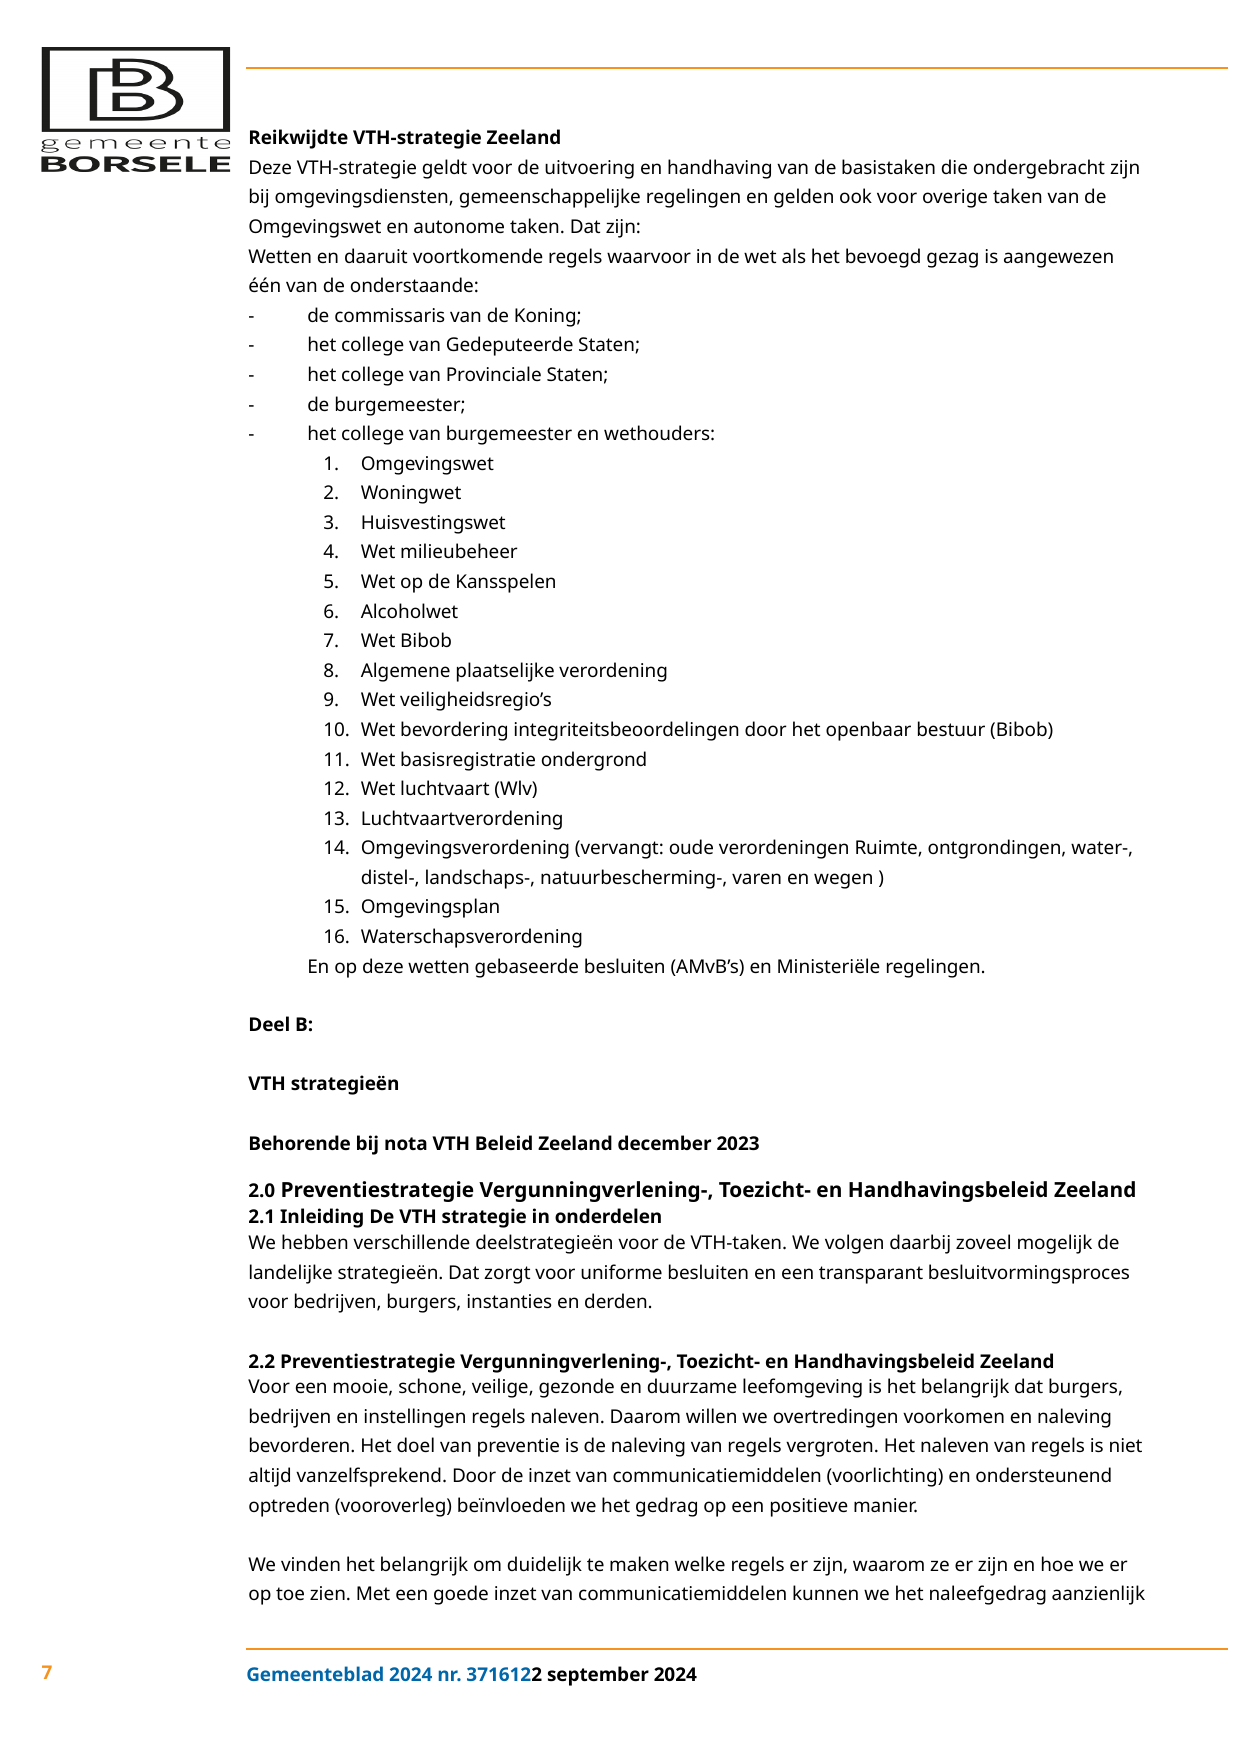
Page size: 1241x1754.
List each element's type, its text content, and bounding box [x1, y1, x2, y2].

text Behorende bij nota VTH Beleid Zeeland december 2023 [248, 1130, 1152, 1155]
text Deel B: [248, 1011, 1152, 1037]
text 2.2 Preventiestrategie Vergunningverlening-, Toezicht- en Handhavingsbeleid Zeeland [248, 1348, 1152, 1373]
table_header Reikwijdte VTH-strategie Zeeland Deze VTH-strategie geldt voor de uitvoering en handhaving van de basistaken die ondergebracht zijn bij omgevingsdiensten, gemeenschappelijke regelingen en gelden ook voor overige taken van de Omgevingswet en autonome taken. Dat zijn: Wetten en daaruit voortkomende regels waarvoor in de wet als het bevoegd gezag is aangewezen één van de onderstaande: de commissaris van de Koning; het college van Gedeputeerde Staten; het college van Provinciale Staten; de burgemeester; het college van burgemeester en wethouders: Omgevingswet Woningwet Huisvestingswet Wet milieubeheer Wet op de Kansspelen Alcoholwet Wet Bibob Algemene plaatselijke verordening Wet veiligheidsregio’s Wet bevordering integriteitsbeoordelingen door het openbaar bestuur (Bibob) Wet basisregistratie ondergrond Wet luchtvaart (Wlv) Luchtvaartverordening Omgevingsverordening (vervangt: oude verordeningen Ruimte, ontgrondingen, water-, distel-, landschaps-, natuurbescherming-, varen en wegen ) Omgevingsplan Waterschapsverordening En op deze wetten gebaseerde besluiten (AMvB’s) en Ministeriële regelingen. [248, 125, 1152, 978]
picture [41, 47, 231, 172]
text Voor een mooie, schone, veilige, gezonde en duurzame leefomgeving is het belangrijk dat burgers, bedrijven en instellingen regels naleven. Daarom willen we overtredingen voorkomen en naleving bevorderen. Het doel van preventie is de naleving van regels vergroten. Het naleven van regels is niet altijd vanzelfsprekend. Door de inzet van communicatiemiddelen (voorlichting) en ondersteunend optreden (vooroverleg) beïnvloeden we het gedrag op een positieve manier. [248, 1373, 1152, 1518]
text We hebben verschillende deelstrategieën voor de VTH-taken. We volgen daarbij zoveel mogelijk de landelijke strategieën. Dat zorgt voor uniforme besluiten en een transparant besluitvormingsproces voor bedrijven, burgers, instanties en derden. [248, 1229, 1152, 1314]
text 2.1 Inleiding De VTH strategie in onderdelen [248, 1204, 1152, 1229]
text VTH strategieën [248, 1071, 1152, 1096]
text We vinden het belangrijk om duidelijk te maken welke regels er zijn, waarom ze er zijn en hoe we er op toe zien. Met een goede inzet van communicatiemiddelen kunnen we het naleefgedrag aanzienlijk [248, 1551, 1152, 1606]
text 2.0 Preventiestrategie Vergunningverlening-, Toezicht- en Handhavingsbeleid Zeeland [248, 1175, 1152, 1204]
